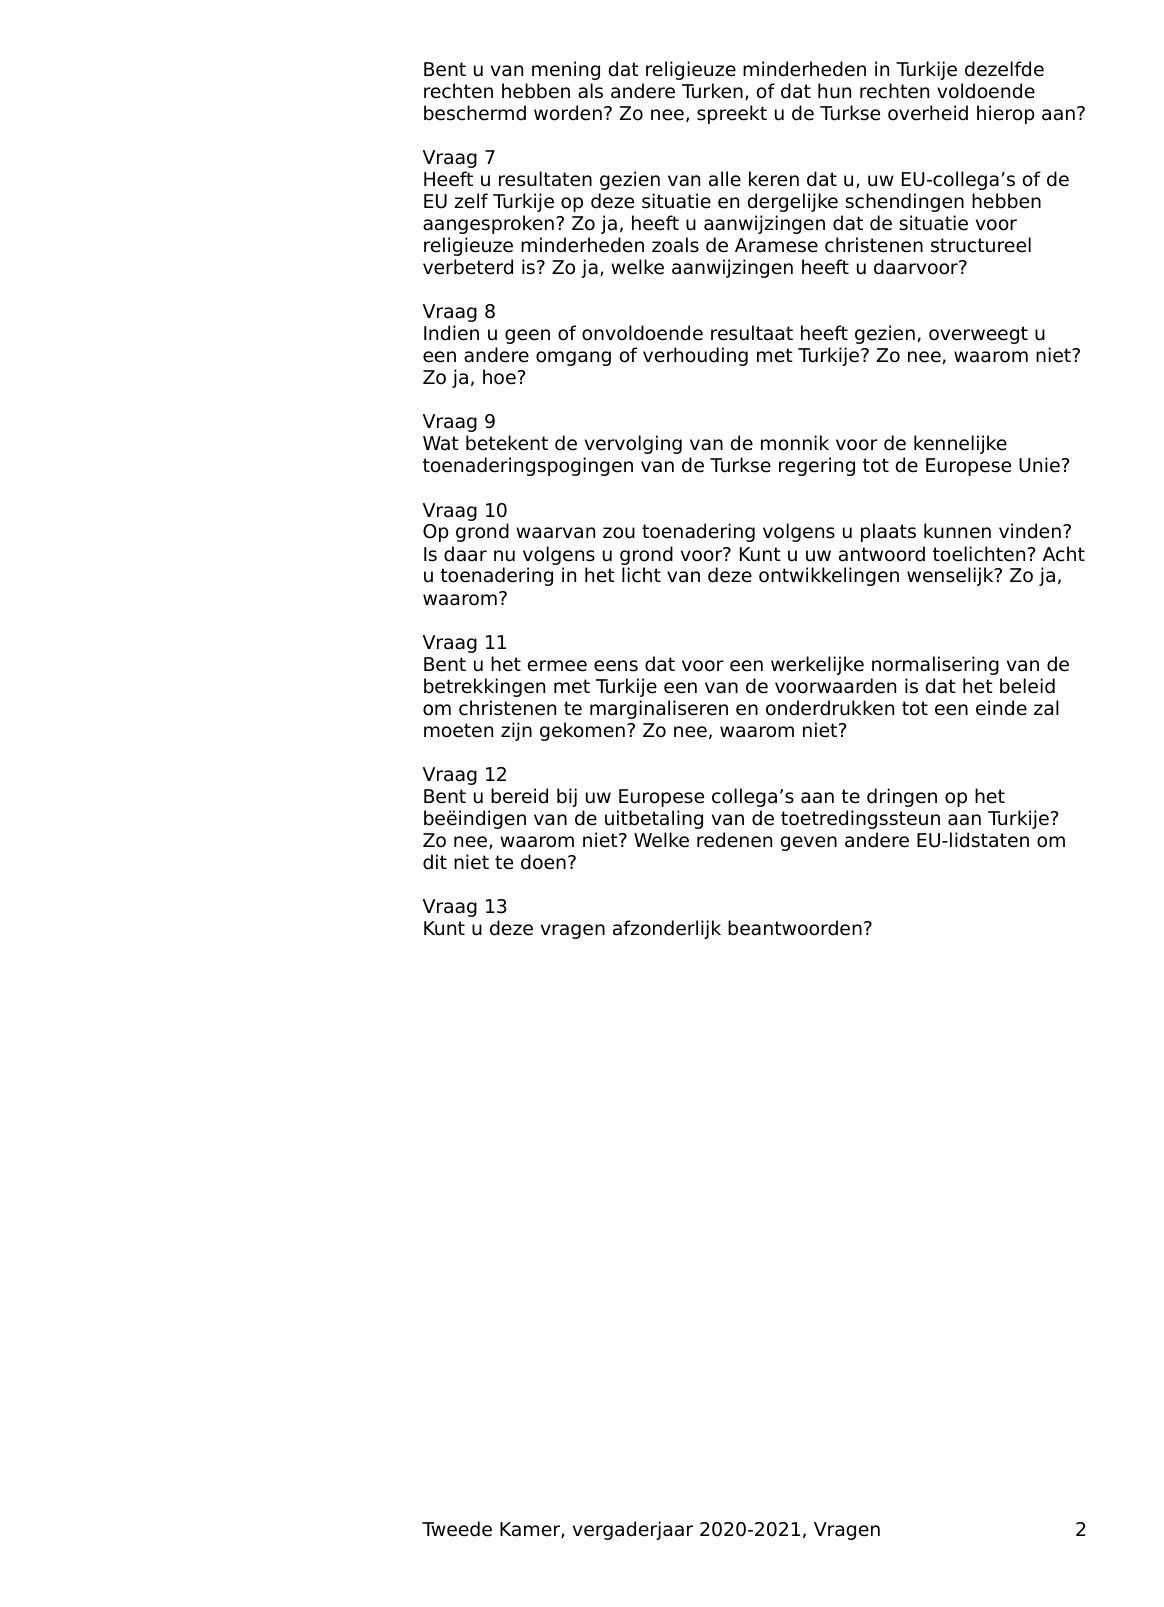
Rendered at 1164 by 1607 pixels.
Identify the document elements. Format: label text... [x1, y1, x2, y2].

text Bent u bereid bij uw Europese collega’s aan te dringen op het beëindigen van de uitbetaling van de toetredingssteun aan Turkije? Zo nee, waarom niet? Welke redenen geven andere EU-lidstaten om dit niet te doen? [422, 786, 1087, 873]
text Indien u geen of onvoldoende resultaat heeft gezien, overweegt u een andere omgang of verhouding met Turkije? Zo nee, waarom niet? Zo ja, hoe? [422, 323, 1087, 389]
text Wat betekent de vervolging van de monnik voor de kennelijke toenaderingspogingen van de Turkse regering tot de Europese Unie? [422, 433, 1087, 477]
text Vraag 12 [422, 764, 1087, 786]
text Vraag 9 [422, 411, 1087, 433]
text Heeft u resultaten gezien van alle keren dat u, uw EU-collega’s of de EU zelf Turkije op deze situatie en dergelijke schendingen hebben aangesproken? Zo ja, heeft u aanwijzingen dat de situatie voor religieuze minderheden zoals de Aramese christenen structureel verbeterd is? Zo ja, welke aanwijzingen heeft u daarvoor? [422, 169, 1087, 279]
text Bent u van mening dat religieuze minderheden in Turkije dezelfde rechten hebben als andere Turken, of dat hun rechten voldoende beschermd worden? Zo nee, spreekt u de Turkse overheid hierop aan? [422, 59, 1087, 125]
text Op grond waarvan zou toenadering volgens u plaats kunnen vinden? Is daar nu volgens u grond voor? Kunt u uw antwoord toelichten? Acht u toenadering in het licht van deze ontwikkelingen wenselijk? Zo ja, waarom? [422, 521, 1087, 609]
text Vraag 7 [422, 147, 1087, 169]
text Bent u het ermee eens dat voor een werkelijke normalisering van de betrekkingen met Turkije een van de voorwaarden is dat het beleid om christenen te marginaliseren en onderdrukken tot een einde zal moeten zijn gekomen? Zo nee, waarom niet? [422, 653, 1087, 741]
text Vraag 11 [422, 632, 1087, 653]
text Vraag 13 [422, 896, 1087, 918]
text Vraag 10 [422, 499, 1087, 521]
text Vraag 8 [422, 301, 1087, 323]
text Kunt u deze vragen afzonderlijk beantwoorden? [422, 918, 1087, 940]
